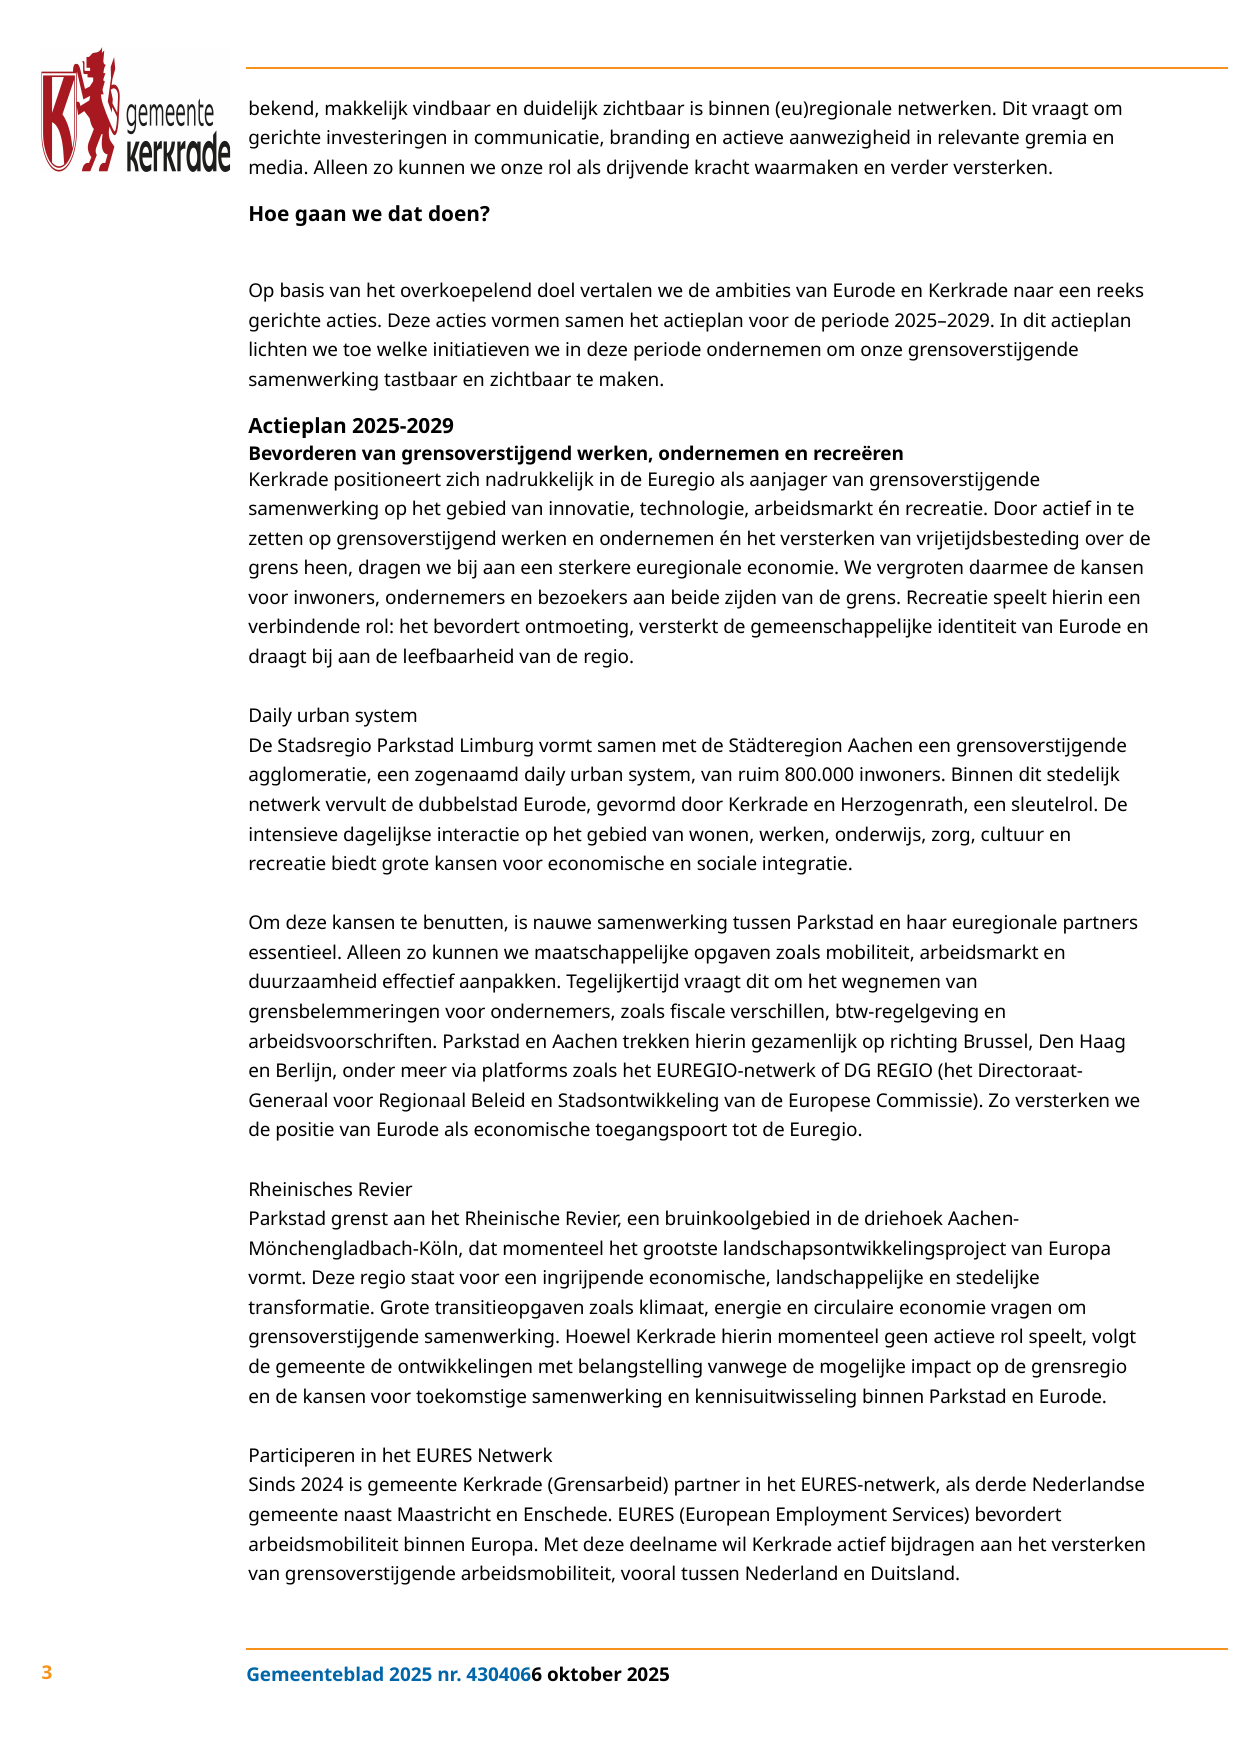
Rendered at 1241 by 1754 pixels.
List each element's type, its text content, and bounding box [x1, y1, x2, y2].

picture [41, 47, 231, 172]
text Sinds 2024 is gemeente Kerkrade (Grensarbeid) partner in het EURES-netwerk, als derde Nederlandse gemeente naast Maastricht en Enschede. EURES (European Employment Services) bevordert arbeidsmobiliteit binnen Europa. Met deze deelname wil Kerkrade actief bijdragen aan het versterken van grensoverstijgende arbeidsmobiliteit, vooral tussen Nederland en Duitsland. [248, 1472, 1152, 1586]
text Parkstad grenst aan het Rheinische Revier, een bruinkoolgebied in de driehoek Aachen-Mönchengladbach-Köln, dat momenteel het grootste landschapsontwikkelingsproject van Europa vormt. Deze regio staat voor een ingrijpende economische, landschappelijke en stedelijke transformatie. Grote transitieopgaven zoals klimaat, energie en circulaire economie vragen om grensoverstijgende samenwerking. Hoewel Kerkrade hierin momenteel geen actieve rol speelt, volgt de gemeente de ontwikkelingen met belangstelling vanwege de mogelijke impact op de grensregio en de kansen voor toekomstige samenwerking en kennisuitwisseling binnen Parkstad en Eurode. [248, 1205, 1152, 1409]
text Participeren in het EURES Netwerk [248, 1442, 1152, 1468]
text Op basis van het overkoepelend doel vertalen we de ambities van Eurode en Kerkrade naar een reeks gerichte acties. Deze acties vormen samen het actieplan voor de periode 2025–2029. In dit actieplan lichten we toe welke initiatieven we in deze periode ondernemen om onze grensoverstijgende samenwerking tastbaar en zichtbaar te maken. [248, 277, 1152, 392]
text Om deze kansen te benutten, is nauwe samenwerking tussen Parkstad en haar euregionale partners essentieel. Alleen zo kunnen we maatschappelijke opgaven zoals mobiliteit, arbeidsmarkt en duurzaamheid effectief aanpakken. Tegelijkertijd vraagt dit om het wegnemen van grensbelemmeringen voor ondernemers, zoals fiscale verschillen, btw-regelgeving en arbeidsvoorschriften. Parkstad en Aachen trekken hierin gezamenlijk op richting Brussel, Den Haag en Berlijn, onder meer via platforms zoals het EUREGIO-netwerk of DG REGIO (het Directoraat-Generaal voor Regionaal Beleid en Stadsontwikkeling van de Europese Commissie). Zo versterken we de positie van Eurode als economische toegangspoort tot de Euregio. [248, 909, 1152, 1142]
text Bevorderen van grensoverstijgend werken, ondernemen en recreëren [248, 440, 1152, 466]
text bekend, makkelijk vindbaar en duidelijk zichtbaar is binnen (eu)regionale netwerken. Dit vraagt om gerichte investeringen in communicatie, branding en actieve aanwezigheid in relevante gremia en media. Alleen zo kunnen we onze rol als drijvende kracht waarmaken en verder versterken. [248, 95, 1152, 180]
text Daily urban system [248, 702, 1152, 728]
text Actieplan 2025-2029 [248, 412, 1152, 440]
text Rheinisches Revier [248, 1176, 1152, 1202]
text Kerkrade positioneert zich nadrukkelijk in de Euregio als aanjager van grensoverstijgende samenwerking op het gebied van innovatie, technologie, arbeidsmarkt én recreatie. Door actief in te zetten op grensoverstijgend werken en ondernemen én het versterken van vrijetijdsbesteding over de grens heen, dragen we bij aan een sterkere euregionale economie. We vergroten daarmee de kansen voor inwoners, ondernemers en bezoekers aan beide zijden van de grens. Recreatie speelt hierin een verbindende rol: het bevordert ontmoeting, versterkt de gemeenschappelijke identiteit van Eurode en draagt bij aan de leefbaarheid van de regio. [248, 466, 1152, 669]
text Hoe gaan we dat doen? [248, 199, 1152, 228]
text De Stadsregio Parkstad Limburg vormt samen met de Städteregion Aachen een grensoverstijgende agglomeratie, een zogenaamd daily urban system, van ruim 800.000 inwoners. Binnen dit stedelijk netwerk vervult de dubbelstad Eurode, gevormd door Kerkrade en Herzogenrath, een sleutelrol. De intensieve dagelijkse interactie op het gebied van wonen, werken, onderwijs, zorg, cultuur en recreatie biedt grote kansen voor economische en sociale integratie. [248, 732, 1152, 876]
